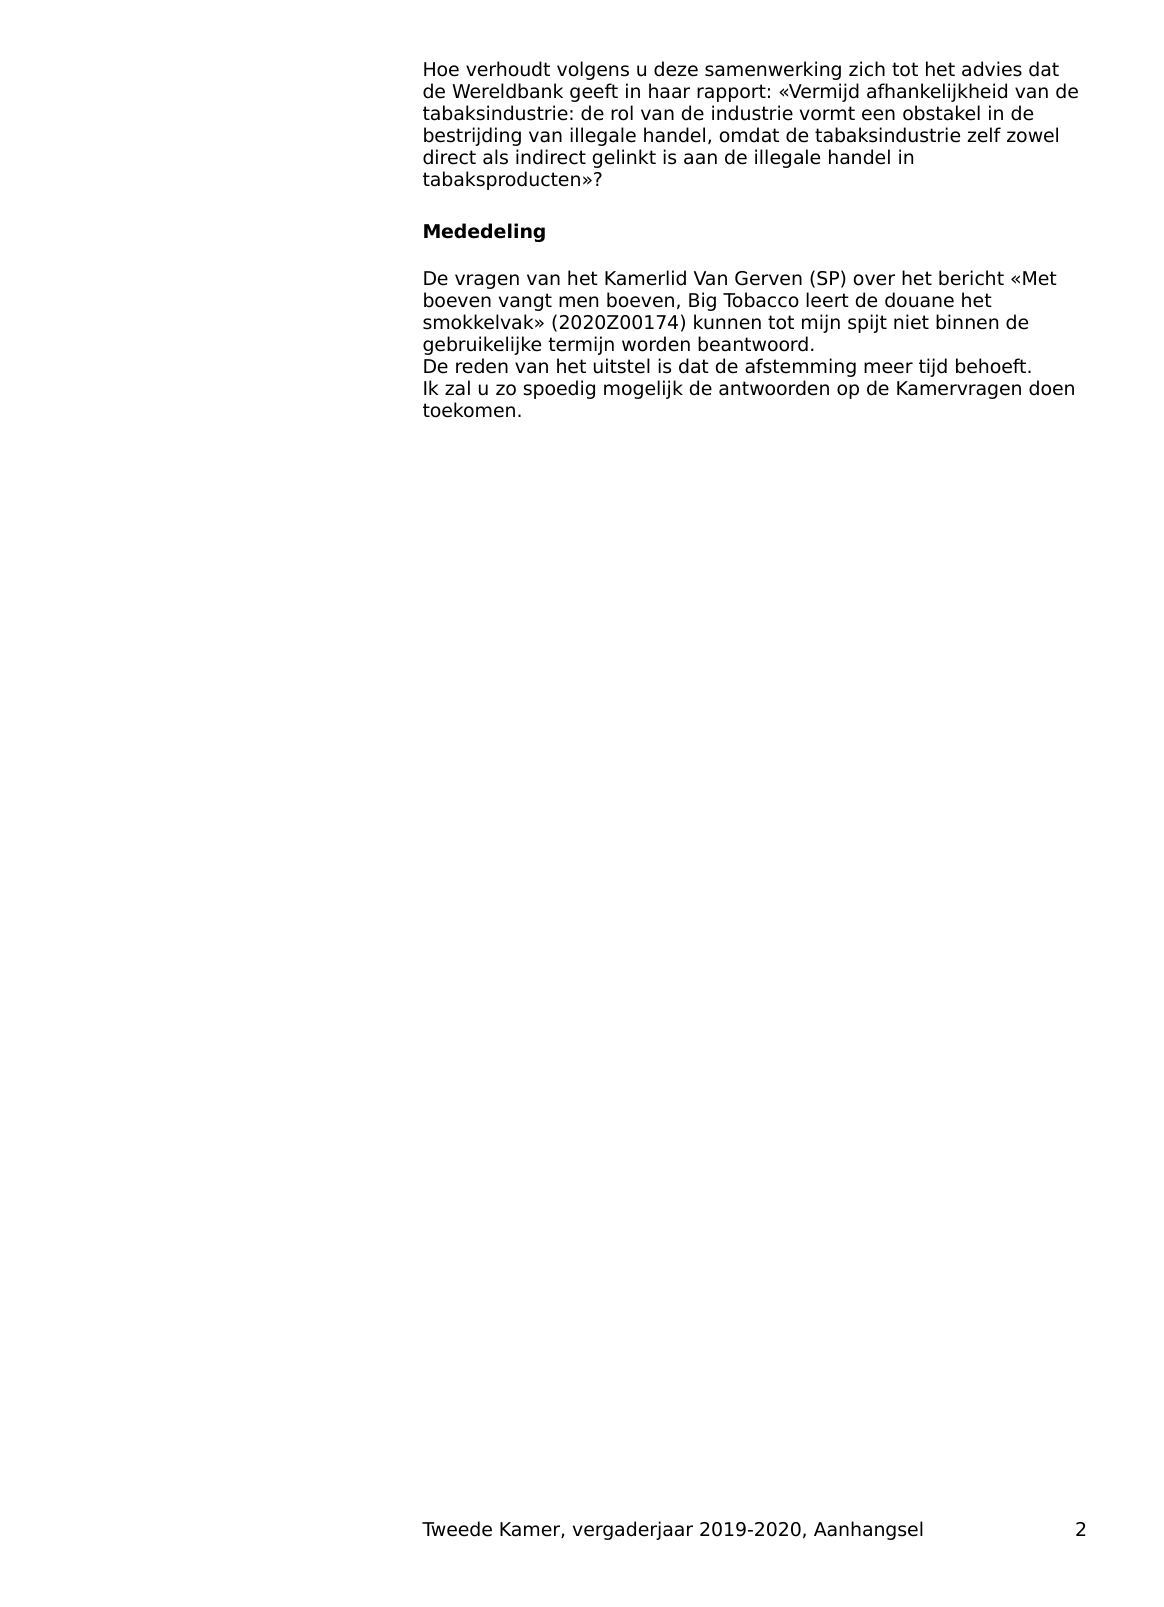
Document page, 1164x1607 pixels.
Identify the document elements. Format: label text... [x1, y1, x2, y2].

text De reden van het uitstel is dat de afstemming meer tijd behoeft. [422, 356, 1087, 378]
subtitle Mededeling [422, 221, 1087, 243]
text De vragen van het Kamerlid Van Gerven (SP) over het bericht «Met boeven vangt men boeven, Big Tobacco leert de douane het smokkelvak» (2020Z00174) kunnen tot mijn spijt niet binnen de gebruikelijke termijn worden beantwoord. [422, 268, 1087, 356]
text Hoe verhoudt volgens u deze samenwerking zich tot het advies dat de Wereldbank geeft in haar rapport: «Vermijd afhankelijkheid van de tabaksindustrie: de rol van de industrie vormt een obstakel in de bestrijding van illegale handel, omdat de tabaksindustrie zelf zowel direct als indirect gelinkt is aan de illegale handel in tabaksproducten»? [422, 59, 1087, 191]
text Ik zal u zo spoedig mogelijk de antwoorden op de Kamervragen doen toekomen. [422, 378, 1087, 422]
